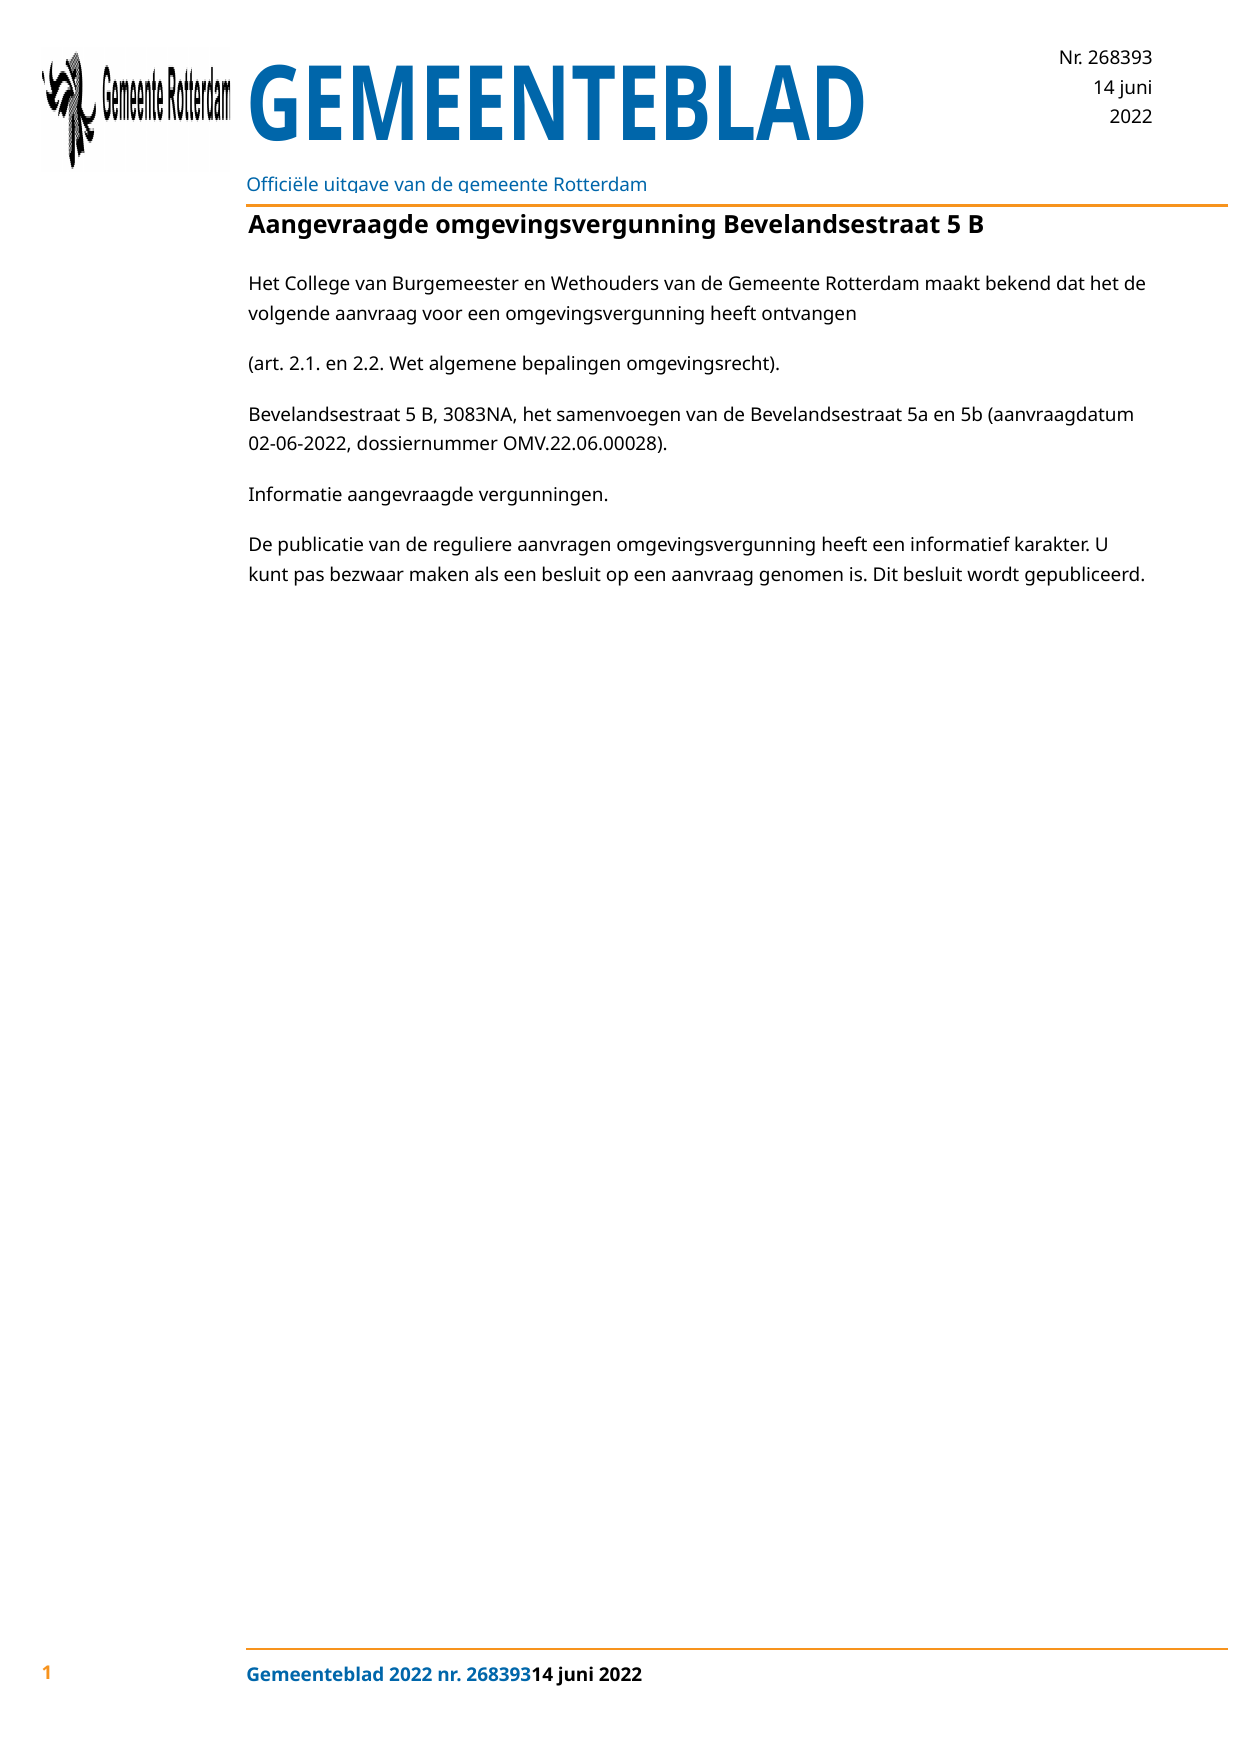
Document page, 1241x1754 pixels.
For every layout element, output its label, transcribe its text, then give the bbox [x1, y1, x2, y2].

text (art. 2.1. en 2.2. Wet algemene bepalingen omgevingsrecht). [248, 350, 1152, 376]
picture [41, 47, 231, 172]
text Informatie aangevraagde vergunningen. [248, 481, 1152, 506]
text Aangevraagde omgevingsvergunning Bevelandsestraat 5 B [248, 207, 1152, 241]
text Bevelandsestraat 5 B, 3083NA, het samenvoegen van de Bevelandsestraat 5a en 5b (aanvraagdatum 02-06-2022, dossiernummer OMV.22.06.00028). [248, 401, 1152, 456]
text Het College van Burgemeester en Wethouders van de Gemeente Rotterdam maakt bekend dat het de volgende aanvraag voor een omgevingsvergunning heeft ontvangen [248, 270, 1152, 326]
text De publicatie van de reguliere aanvragen omgevingsvergunning heeft een informatief karakter. U kunt pas bezwaar maken als een besluit op een aanvraag genomen is. Dit besluit wordt gepubliceerd. [248, 531, 1152, 586]
